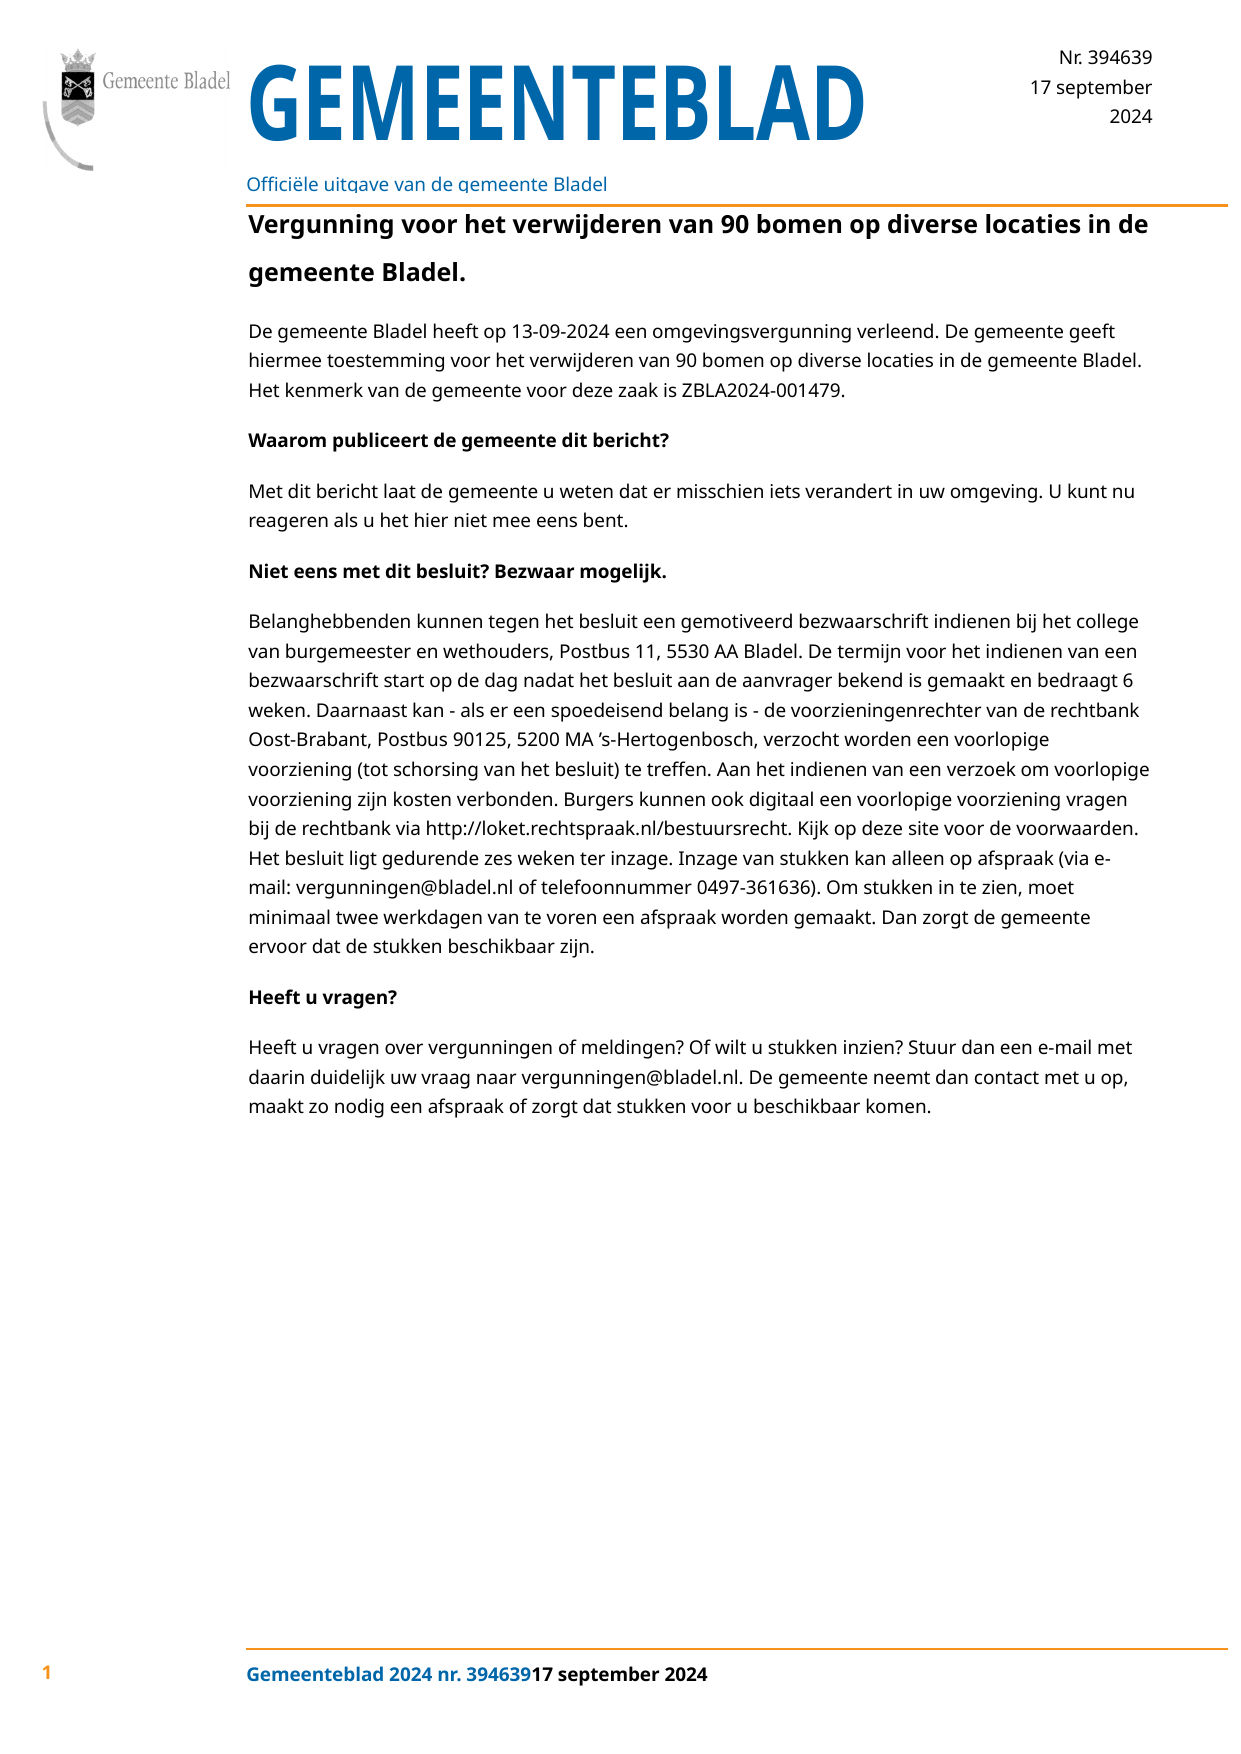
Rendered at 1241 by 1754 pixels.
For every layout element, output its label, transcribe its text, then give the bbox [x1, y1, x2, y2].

text De gemeente Bladel heeft op 13-09-2024 een omgevingsvergunning verleend. De gemeente geeft hiermee toestemming voor het verwijderen van 90 bomen op diverse locaties in de gemeente Bladel. Het kenmerk van de gemeente voor deze zaak is ZBLA2024-001479. [248, 318, 1152, 403]
picture [41, 47, 231, 172]
text Niet eens met dit besluit? Bezwaar mogelijk. [248, 558, 1152, 584]
text Belanghebbenden kunnen tegen het besluit een gemotiveerd bezwaarschrift indienen bij het college van burgemeester en wethouders, Postbus 11, 5530 AA Bladel. De termijn voor het indienen van een bezwaarschrift start op de dag nadat het besluit aan de aanvrager bekend is gemaakt en bedraagt 6 weken. Daarnaast kan - als er een spoedeisend belang is - de voorzieningenrechter van de rechtbank Oost-Brabant, Postbus 90125, 5200 MA ’s-Hertogenbosch, verzocht worden een voorlopige voorziening (tot schorsing van het besluit) te treffen. Aan het indienen van een verzoek om voorlopige voorziening zijn kosten verbonden. Burgers kunnen ook digitaal een voorlopige voorziening vragen bij de rechtbank via http://loket.rechtspraak.nl/bestuursrecht. Kijk op deze site voor de voorwaarden. Het besluit ligt gedurende zes weken ter inzage. Inzage van stukken kan alleen op afspraak (via e-mail: vergunningen@bladel.nl of telefoonnummer 0497-361636). Om stukken in te zien, moet minimaal twee werkdagen van te voren een afspraak worden gemaakt. Dan zorgt de gemeente ervoor dat de stukken beschikbaar zijn. [248, 608, 1152, 959]
text Waarom publiceert de gemeente dit bericht? [248, 427, 1152, 453]
text Vergunning voor het verwijderen van 90 bomen op diverse locaties in de gemeente Bladel. [248, 207, 1152, 288]
text Met dit bericht laat de gemeente u weten dat er misschien iets verandert in uw omgeving. U kunt nu reageren als u het hier niet mee eens bent. [248, 478, 1152, 533]
text Heeft u vragen over vergunningen of meldingen? Of wilt u stukken inzien? Stuur dan een e-mail met daarin duidelijk uw vraag naar vergunningen@bladel.nl. De gemeente neemt dan contact met u op, maakt zo nodig een afspraak of zorgt dat stukken voor u beschikbaar komen. [248, 1034, 1152, 1119]
text Heeft u vragen? [248, 984, 1152, 1010]
